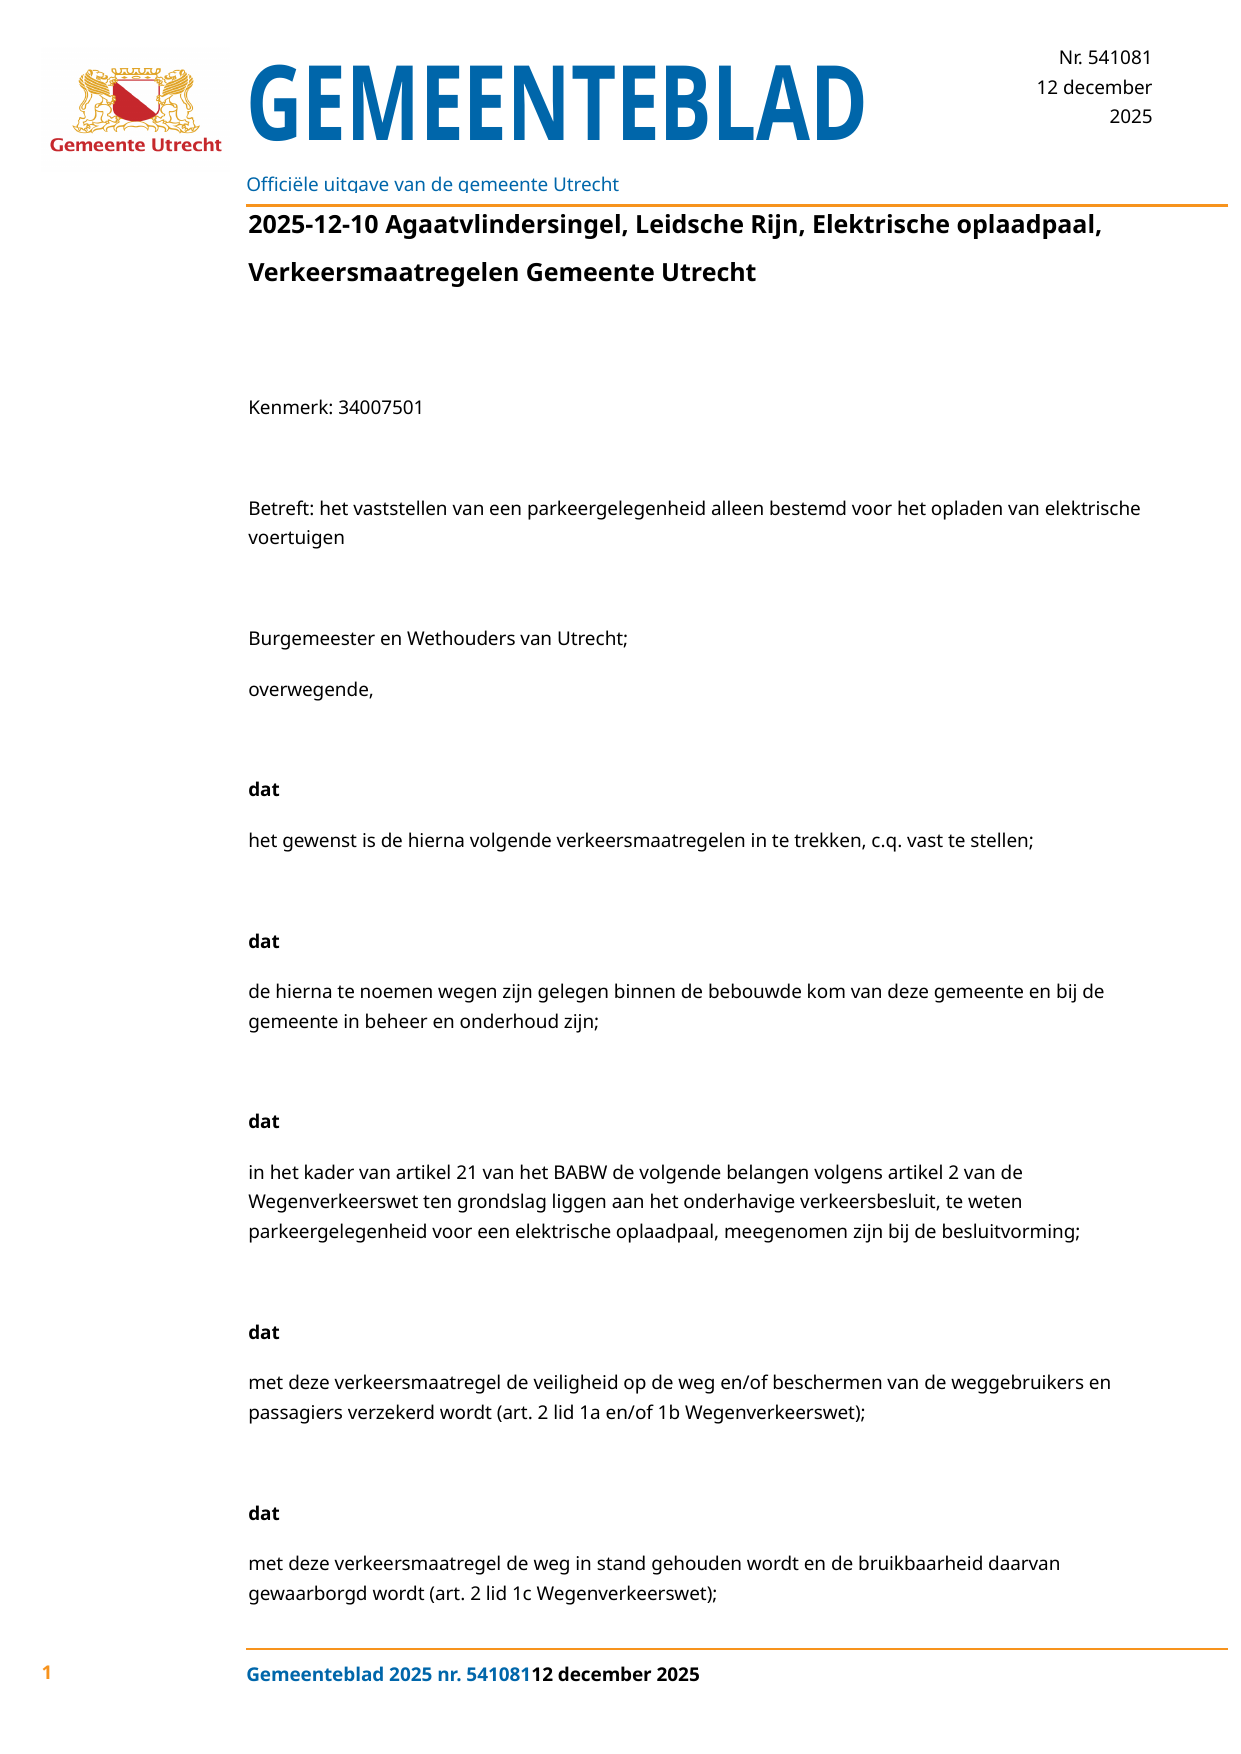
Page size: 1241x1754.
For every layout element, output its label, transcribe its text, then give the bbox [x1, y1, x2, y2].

text met deze verkeersmaatregel de veiligheid op de weg en/of beschermen van de weggebruikers en passagiers verzekerd wordt (art. 2 lid 1a en/of 1b Wegenverkeerswet); [248, 1369, 1152, 1425]
text dat [248, 1500, 1152, 1526]
text Kenmerk: 34007501 [248, 394, 1152, 420]
text Betreft: het vaststellen van een parkeergelegenheid alleen bestemd voor het opladen van elektrische voertuigen [248, 495, 1152, 550]
text dat [248, 1319, 1152, 1345]
text de hierna te noemen wegen zijn gelegen binnen de bebouwde kom van deze gemeente en bij de gemeente in beheer en onderhoud zijn; [248, 978, 1152, 1033]
text het gewenst is de hierna volgende verkeersmaatregelen in te trekken, c.q. vast te stellen; [248, 827, 1152, 853]
text dat [248, 1109, 1152, 1134]
text dat [248, 777, 1152, 802]
text met deze verkeersmaatregel de weg in stand gehouden wordt en de bruikbaarheid daarvan gewaarborgd wordt (art. 2 lid 1c Wegenverkeerswet); [248, 1550, 1152, 1606]
text Burgemeester en Wethouders van Utrecht; [248, 625, 1152, 651]
text in het kader van artikel 21 van het BABW de volgende belangen volgens artikel 2 van de Wegenverkeerswet ten grondslag liggen aan het onderhavige verkeersbesluit, te weten parkeergelegenheid voor een elektrische oplaadpaal, meegenomen zijn bij de besluitvorming; [248, 1159, 1152, 1244]
picture [41, 47, 231, 172]
text dat [248, 928, 1152, 953]
text overwegende, [248, 676, 1152, 701]
text 2025-12-10 Agaatvlindersingel, Leidsche Rijn, Elektrische oplaadpaal, Verkeersmaatregelen Gemeente Utrecht [248, 207, 1152, 288]
